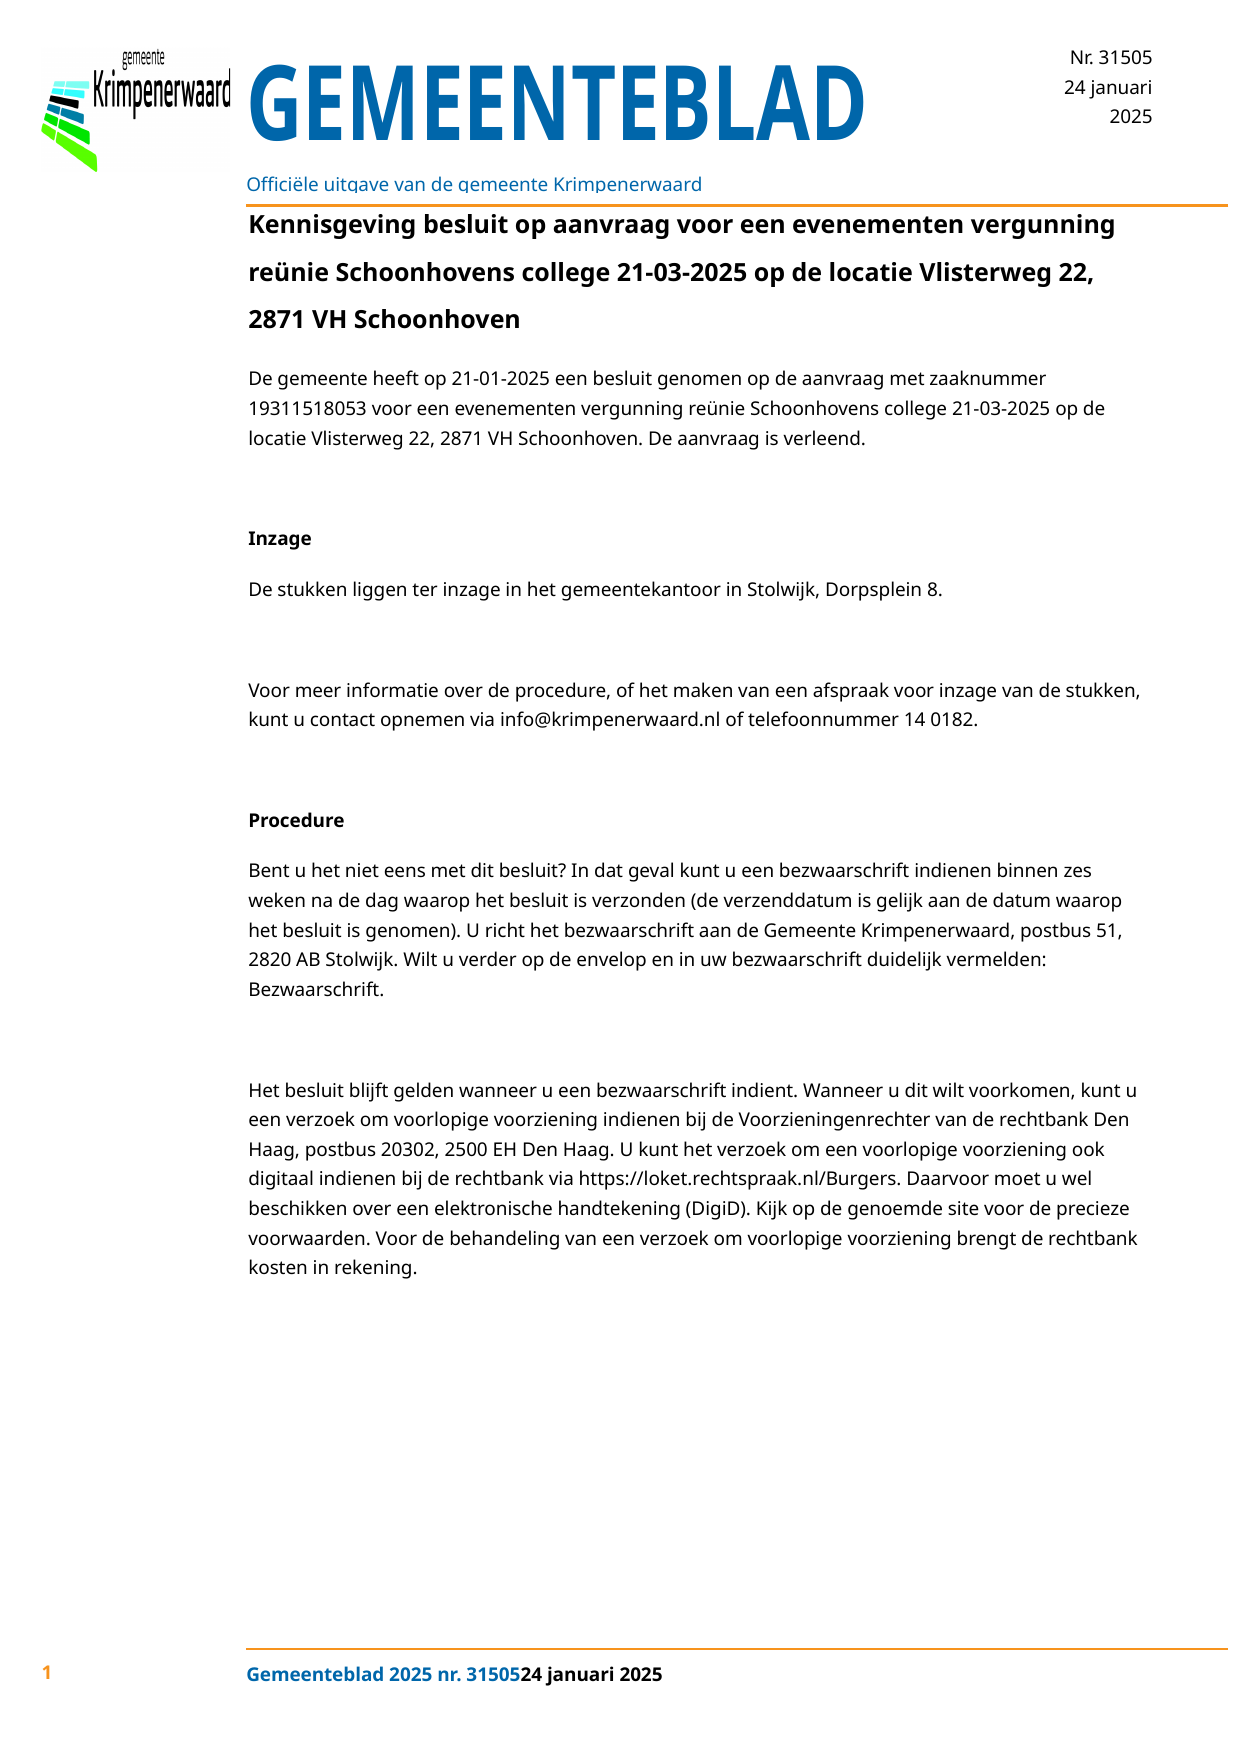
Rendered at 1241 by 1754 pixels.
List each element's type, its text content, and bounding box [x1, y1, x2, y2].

text Voor meer informatie over de procedure, of het maken van een afspraak voor inzage van de stukken, kunt u contact opnemen via info@krimpenerwaard.nl of telefoonnummer 14 0182. [248, 677, 1152, 732]
text Inzage [248, 526, 1152, 551]
picture [41, 47, 231, 172]
text Procedure [248, 807, 1152, 833]
text De gemeente heeft op 21-01-2025 een besluit genomen op de aanvraag met zaaknummer 19311518053 voor een evenementen vergunning reünie Schoonhovens college 21-03-2025 op de locatie Vlisterweg 22, 2871 VH Schoonhoven. De aanvraag is verleend. [248, 366, 1152, 450]
text Het besluit blijft gelden wanneer u een bezwaarschrift indient. Wanneer u dit wilt voorkomen, kunt u een verzoek om voorlopige voorziening indienen bij de Voorzieningenrechter van de rechtbank Den Haag, postbus 20302, 2500 EH Den Haag. U kunt het verzoek om een voorlopige voorziening ook digitaal indienen bij de rechtbank via https://loket.rechtspraak.nl/Burgers. Daarvoor moet u wel beschikken over een elektronische handtekening (DigiD). Kijk op de genoemde site voor de precieze voorwaarden. Voor de behandeling van een verzoek om voorlopige voorziening brengt de rechtbank kosten in rekening. [248, 1077, 1152, 1280]
text Bent u het niet eens met dit besluit? In dat geval kunt u een bezwaarschrift indienen binnen zes weken na de dag waarop het besluit is verzonden (de verzenddatum is gelijk aan de datum waarop het besluit is genomen). U richt het bezwaarschrift aan de Gemeente Krimpenerwaard, postbus 51, 2820 AB Stolwijk. Wilt u verder op de envelop en in uw bezwaarschrift duidelijk vermelden: Bezwaarschrift. [248, 858, 1152, 1002]
text De stukken liggen ter inzage in het gemeentekantoor in Stolwijk, Dorpsplein 8. [248, 576, 1152, 602]
text Kennisgeving besluit op aanvraag voor een evenementen vergunning reünie Schoonhovens college 21-03-2025 op de locatie Vlisterweg 22, 2871 VH Schoonhoven [248, 207, 1152, 336]
